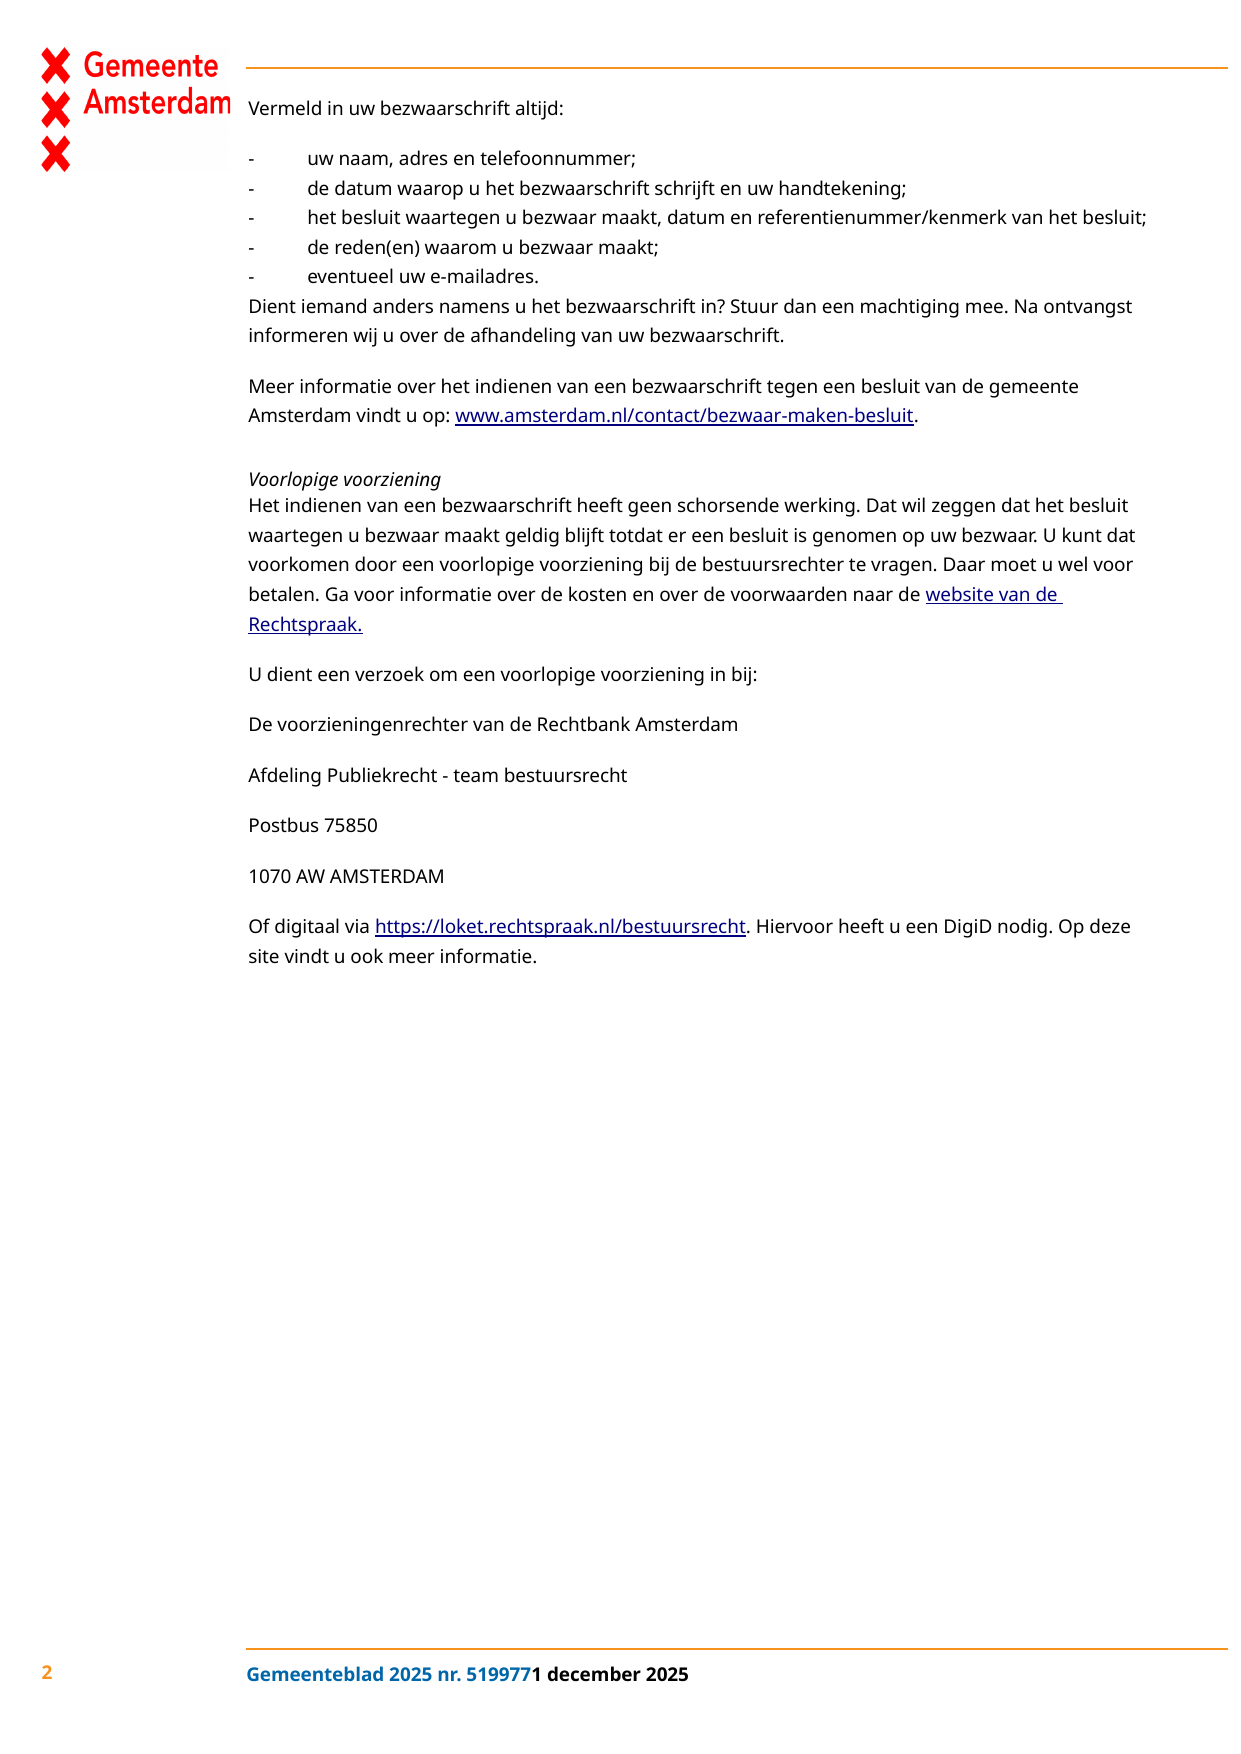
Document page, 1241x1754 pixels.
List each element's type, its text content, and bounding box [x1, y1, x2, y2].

picture [41, 47, 231, 172]
text De voorzieningenrechter van de Rechtbank Amsterdam [248, 712, 1152, 737]
text Postbus 75850 [248, 812, 1152, 838]
list het besluit waartegen u bezwaar maakt, datum en referentienummer/kenmerk van het besluit; [248, 204, 1152, 230]
text Afdeling Publiekrecht - team bestuursrecht [248, 762, 1152, 788]
text Voorlopige voorziening [248, 467, 1152, 492]
list de reden(en) waarom u bezwaar maakt; [248, 234, 1152, 260]
text Of digitaal via https://loket.rechtspraak.nl/bestuursrecht. Hiervoor heeft u een DigiD nodig. Op deze site vindt u ook meer informatie. [248, 913, 1152, 968]
text Meer informatie over het indienen van een bezwaarschrift tegen een besluit van de gemeente Amsterdam vindt u op: www.amsterdam.nl/contact/bezwaar-maken-besluit. [248, 373, 1152, 428]
text U dient een verzoek om een voorlopige voorziening in bij: [248, 661, 1152, 687]
list de datum waarop u het bezwaarschrift schrijft en uw handtekening; [248, 175, 1152, 201]
text Vermeld in uw bezwaarschrift altijd: [248, 95, 1152, 121]
text 1070 AW AMSTERDAM [248, 863, 1152, 888]
list uw naam, adres en telefoonnummer; [248, 145, 1152, 171]
text Het indienen van een bezwaarschrift heeft geen schorsende werking. Dat wil zeggen dat het besluit waartegen u bezwaar maakt geldig blijft totdat er een besluit is genomen op uw bezwaar. U kunt dat voorkomen door een voorlopige voorziening bij de bestuursrechter te vragen. Daar moet u wel voor betalen. Ga voor informatie over de kosten en over de voorwaarden naar de website van de Rechtspraak. [248, 492, 1152, 636]
text Dient iemand anders namens u het bezwaarschrift in? Stuur dan een machtiging mee. Na ontvangst informeren wij u over de afhandeling van uw bezwaarschrift. [248, 293, 1152, 348]
list eventueel uw e-mailadres. [248, 263, 1152, 289]
